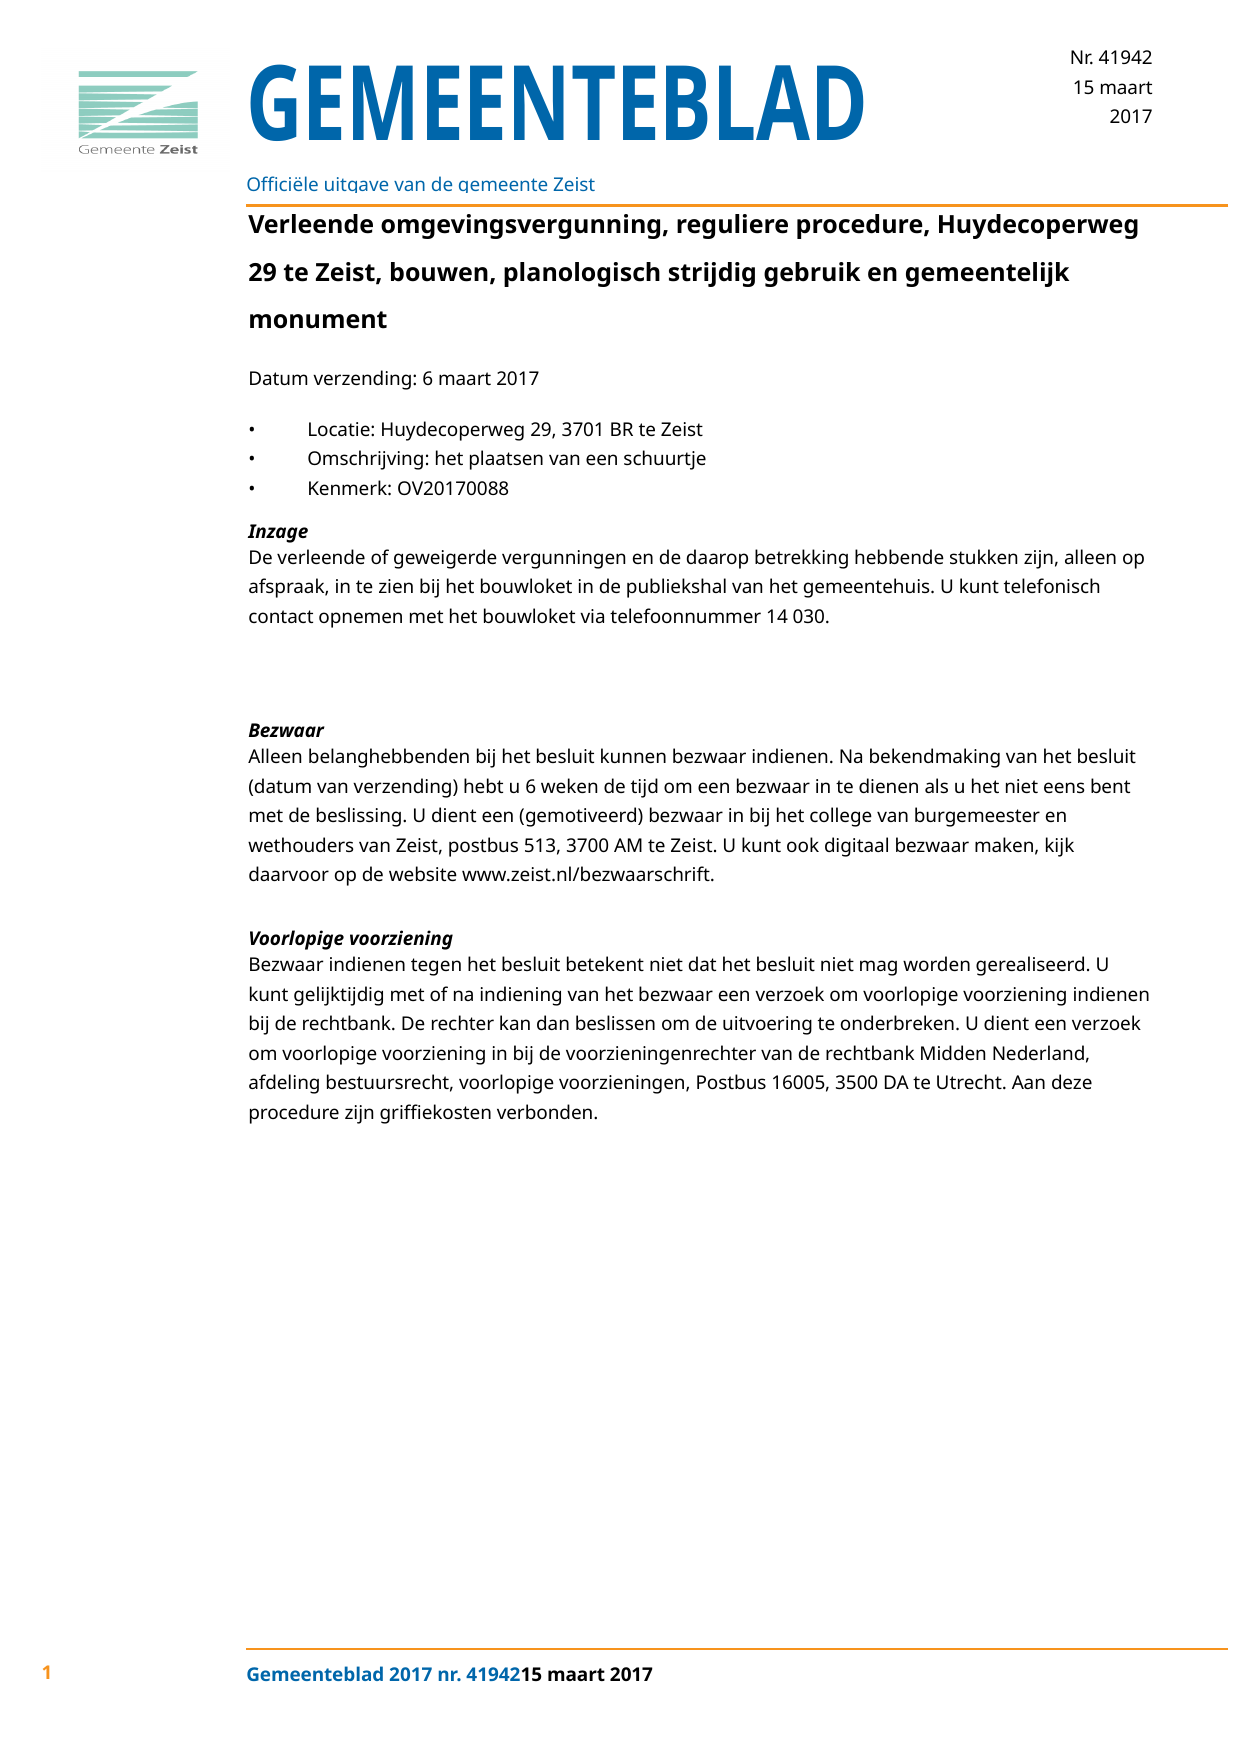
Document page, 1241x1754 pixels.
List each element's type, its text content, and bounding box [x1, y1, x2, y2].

text Alleen belanghebbenden bij het besluit kunnen bezwaar indienen. Na bekendmaking van het besluit (datum van verzending) hebt u 6 weken de tijd om een bezwaar in te dienen als u het niet eens bent met de beslissing. U dient een (gemotiveerd) bezwaar in bij het college van burgemeester en wethouders van Zeist, postbus 513, 3700 AM te Zeist. U kunt ook digitaal bezwaar maken, kijk daarvoor op de website www.zeist.nl/bezwaarschrift. [248, 743, 1152, 887]
list Kenmerk: OV20170088 [248, 475, 1152, 501]
text Voorlopige voorziening [248, 926, 1152, 951]
text Bezwaar indienen tegen het besluit betekent niet dat het besluit niet mag worden gerealiseerd. U kunt gelijktijdig met of na indiening van het bezwaar een verzoek om voorlopige voorziening indienen bij de rechtbank. De rechter kan dan beslissen om de uitvoering te onderbreken. U dient een verzoek om voorlopige voorziening in bij de voorzieningenrechter van de rechtbank Midden Nederland, afdeling bestuursrecht, voorlopige voorzieningen, Postbus 16005, 3500 DA te Utrecht. Aan deze procedure zijn griffiekosten verbonden. [248, 951, 1152, 1125]
text Verleende omgevingsvergunning, reguliere procedure, Huydecoperweg 29 te Zeist, bouwen, planologisch strijdig gebruik en gemeentelijk monument [248, 207, 1152, 336]
text Inzage [248, 518, 1152, 544]
list Omschrijving: het plaatsen van een schuurtje [248, 446, 1152, 471]
text De verleende of geweigerde vergunningen en de daarop betrekking hebbende stukken zijn, alleen op afspraak, in te zien bij het bouwloket in de publiekshal van het gemeentehuis. U kunt telefonisch contact opnemen met het bouwloket via telefoonnummer 14 030. [248, 544, 1152, 629]
text Bezwaar [248, 717, 1152, 743]
picture [41, 47, 231, 172]
text Datum verzending: 6 maart 2017 [248, 366, 1152, 391]
list Locatie: Huydecoperweg 29, 3701 BR te Zeist [248, 416, 1152, 442]
